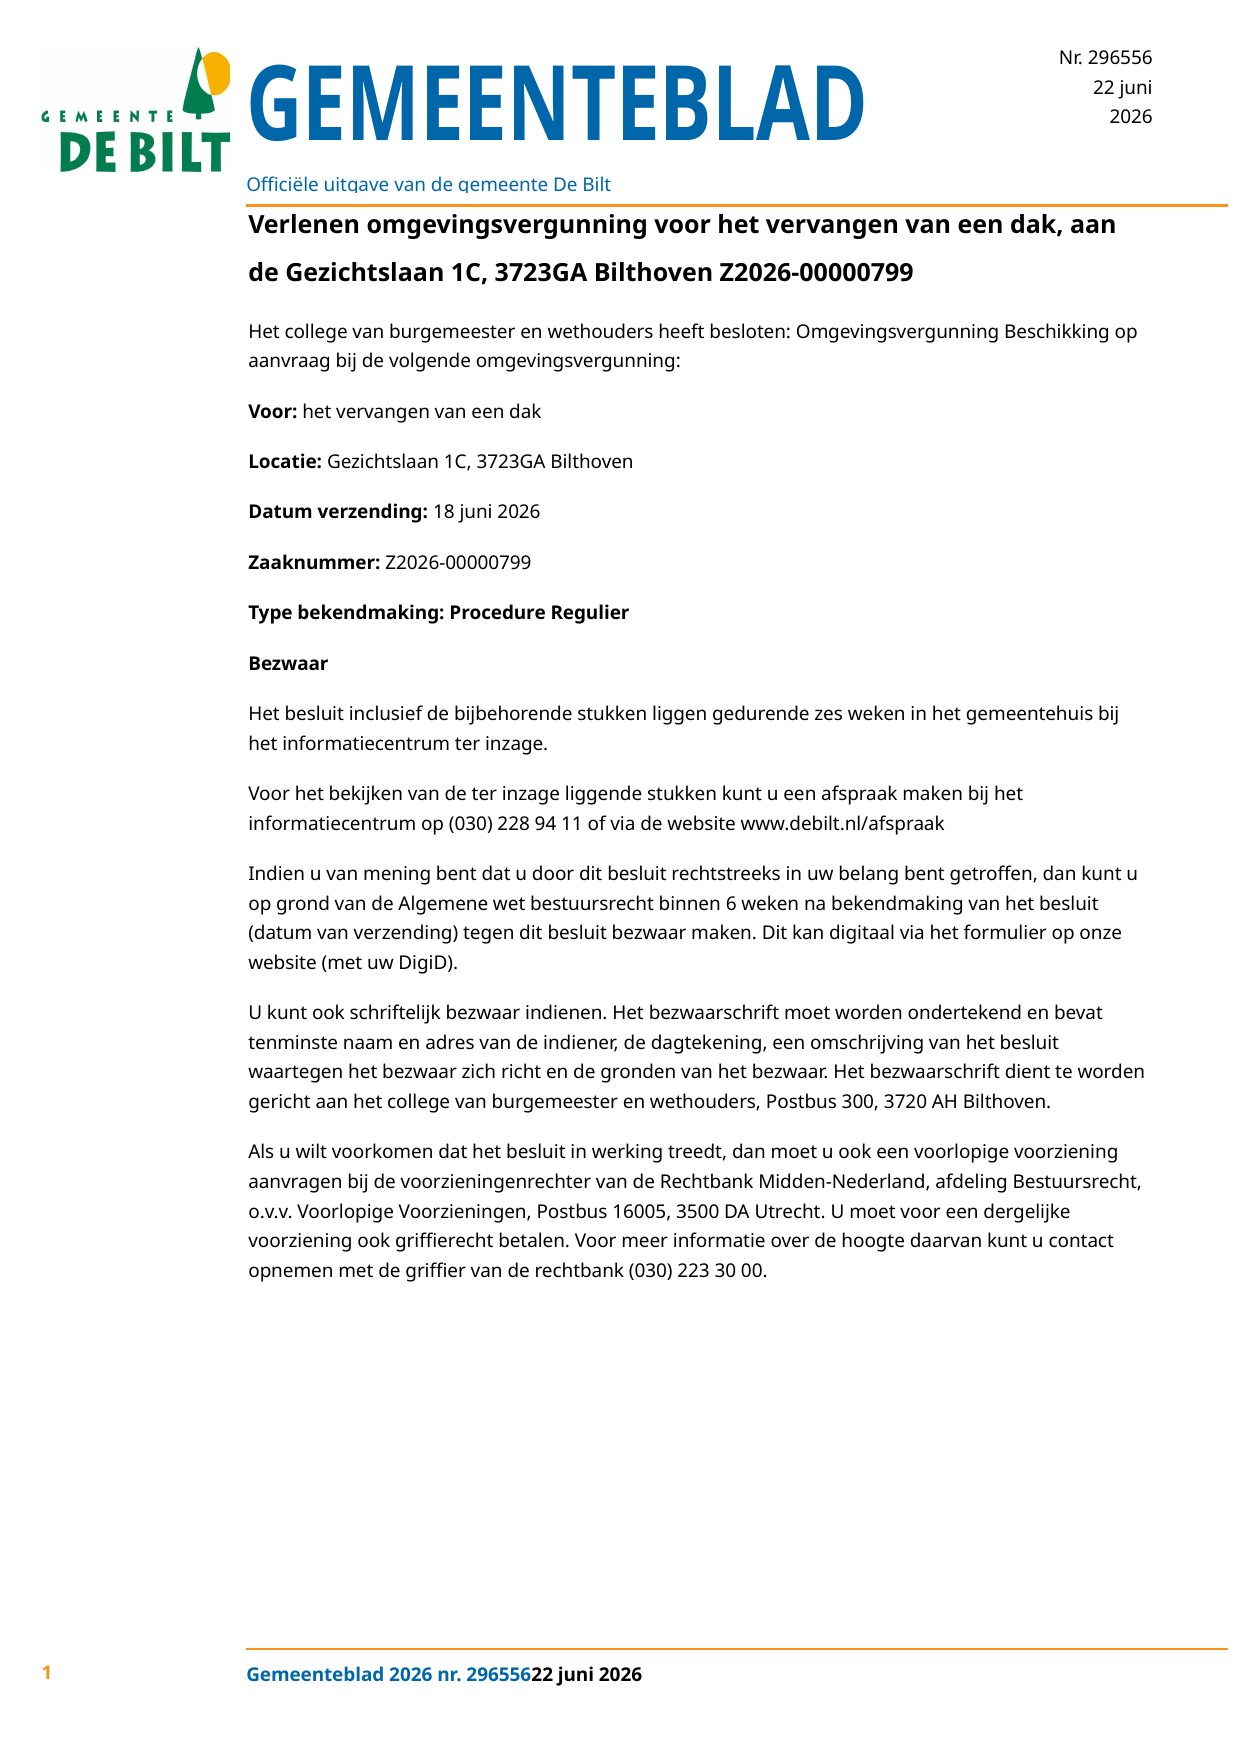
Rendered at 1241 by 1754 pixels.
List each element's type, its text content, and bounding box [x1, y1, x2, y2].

text Locatie: Gezichtslaan 1C, 3723GA Bilthoven [248, 448, 1152, 474]
picture [41, 47, 231, 172]
text Als u wilt voorkomen dat het besluit in werking treedt, dan moet u ook een voorlopige voorziening aanvragen bij de voorzieningenrechter van de Rechtbank Midden-Nederland, afdeling Bestuursrecht, o.v.v. Voorlopige Voorzieningen, Postbus 16005, 3500 DA Utrecht. U moet voor een dergelijke voorziening ook griffierecht betalen. Voor meer informatie over de hoogte daarvan kunt u contact opnemen met de griffier van de rechtbank (030) 223 30 00. [248, 1139, 1152, 1283]
text Verlenen omgevingsvergunning voor het vervangen van een dak, aan de Gezichtslaan 1C, 3723GA Bilthoven Z2026-00000799 [248, 207, 1152, 288]
text Type bekendmaking: Procedure Regulier [248, 599, 1152, 625]
text U kunt ook schriftelijk bezwaar indienen. Het bezwaarschrift moet worden ondertekend en bevat tenminste naam en adres van de indiener, de dagtekening, een omschrijving van het besluit waartegen het bezwaar zich richt en de gronden van het bezwaar. Het bezwaarschrift dient te worden gericht aan het college van burgemeester en wethouders, Postbus 300, 3720 AH Bilthoven. [248, 999, 1152, 1114]
text Het college van burgemeester en wethouders heeft besloten: Omgevingsvergunning Beschikking op aanvraag bij de volgende omgevingsvergunning: [248, 318, 1152, 373]
text Indien u van mening bent dat u door dit besluit rechtstreeks in uw belang bent getroffen, dan kunt u op grond van de Algemene wet bestuursrecht binnen 6 weken na bekendmaking van het besluit (datum van verzending) tegen dit besluit bezwaar maken. Dit kan digitaal via het formulier op onze website (met uw DigiD). [248, 860, 1152, 975]
text Voor het bekijken van de ter inzage liggende stukken kunt u een afspraak maken bij het informatiecentrum op (030) 228 94 11 of via de website www.debilt.nl/afspraak [248, 780, 1152, 836]
text Zaaknummer: Z2026-00000799 [248, 549, 1152, 575]
text Het besluit inclusief de bijbehorende stukken liggen gedurende zes weken in het gemeentehuis bij het informatiecentrum ter inzage. [248, 700, 1152, 756]
text Datum verzending: 18 juni 2026 [248, 499, 1152, 524]
text Voor: het vervangen van een dak [248, 398, 1152, 424]
text Bezwaar [248, 650, 1152, 676]
